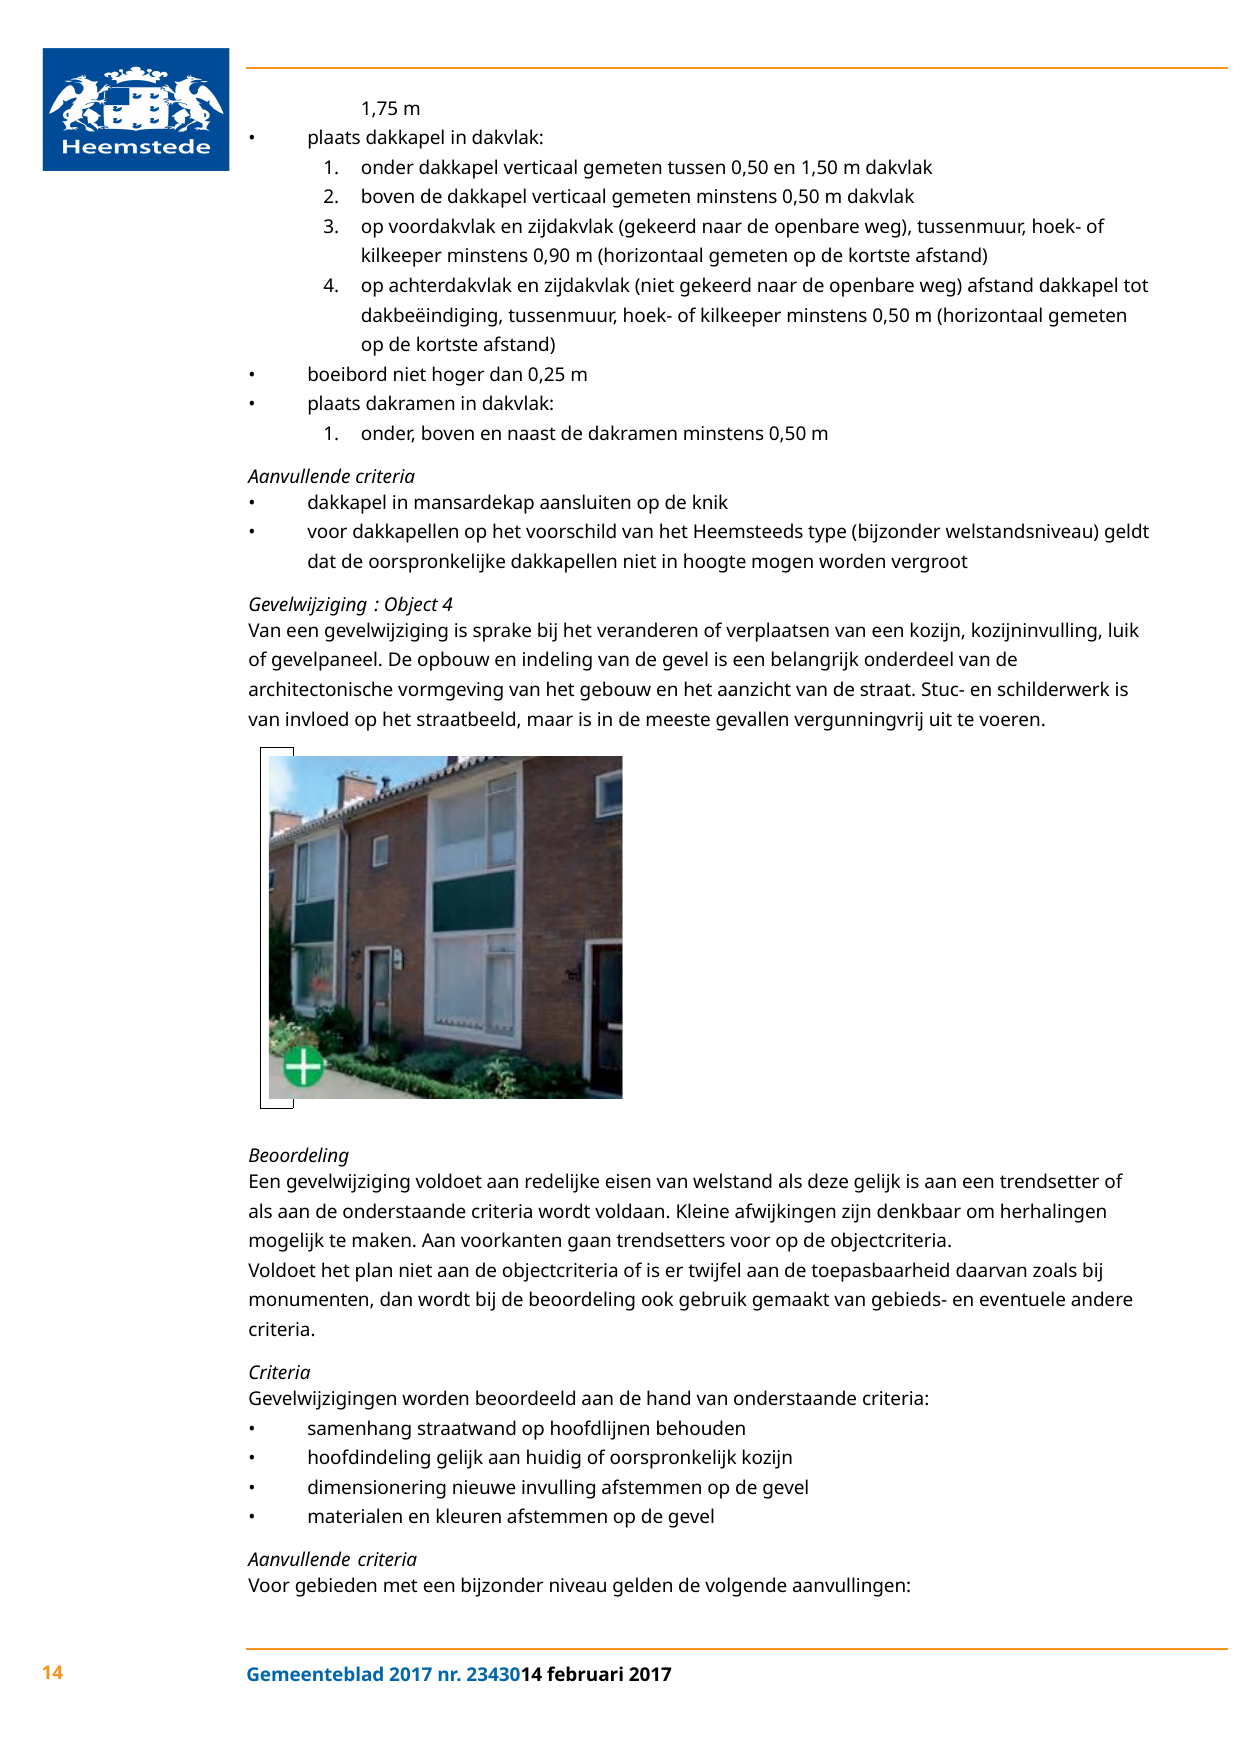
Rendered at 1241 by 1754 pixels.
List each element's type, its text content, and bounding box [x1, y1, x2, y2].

list op achterdakvlak en zijdakvlak (niet gekeerd naar de openbare weg) afstand dakkapel tot dakbeëindiging, tussenmuur, hoek- of kilkeeper minstens 0,50 m (horizontaal gemeten op de kortste afstand) [323, 272, 1152, 357]
text Criteria [248, 1359, 1152, 1385]
list samenhang straatwand op hoofdlijnen behouden [248, 1415, 1152, 1440]
list onder, boven en naast de dakramen minstens 0,50 m [323, 420, 1152, 446]
text Voldoet het plan niet aan de objectcriteria of is er twijfel aan de toepasbaarheid daarvan zoals bij monumenten, dan wordt bij de beoordeling ook gebruik gemaakt van gebieds- en eventuele andere criteria. [248, 1257, 1152, 1342]
list 1,75 m [323, 95, 1152, 121]
list voor dakkapellen op het voorschild van het Heemsteeds type (bijzonder welstandsniveau) geldt dat de oorspronkelijke dakkapellen niet in hoogte mogen worden vergroot [248, 519, 1152, 574]
picture [41, 47, 231, 172]
list boven de dakkapel verticaal gemeten minstens 0,50 m dakvlak [323, 183, 1152, 209]
text Aanvullende criteria [248, 1547, 1152, 1572]
list boeibord niet hoger dan 0,25 m [248, 361, 1152, 387]
list materialen en kleuren afstemmen op de gevel [248, 1503, 1152, 1529]
list plaats dakkapel in dakvlak: [248, 124, 1152, 150]
text Van een gevelwijziging is sprake bij het veranderen of verplaatsen van een kozijn, kozijninvulling, luik of gevelpaneel. De opbouw en indeling van de gevel is een belangrijk onderdeel van de architectonische vormgeving van het gebouw en het aanzicht van de straat. Stuc- en schilderwerk is van invloed op het straatbeeld, maar is in de meeste gevallen vergunningvrij uit te voeren. [248, 617, 1152, 732]
list dimensionering nieuwe invulling afstemmen op de gevel [248, 1474, 1152, 1499]
text Aanvullende criteria [248, 463, 1152, 489]
text Gevelwijzigingen worden beoordeeld aan de hand van onderstaande criteria: [248, 1385, 1152, 1411]
text Voor gebieden met een bijzonder niveau gelden de volgende aanvullingen: [248, 1572, 1152, 1598]
list op voordakvlak en zijdakvlak (gekeerd naar de openbare weg), tussenmuur, hoek- of kilkeeper minstens 0,90 m (horizontaal gemeten op de kortste afstand) [323, 213, 1152, 268]
text Een gevelwijziging voldoet aan redelijke eisen van welstand als deze gelijk is aan een trendsetter of als aan de onderstaande criteria wordt voldaan. Kleine afwijkingen zijn denkbaar om herhalingen mogelijk te maken. Aan voorkanten gaan trendsetters voor op de objectcriteria. [248, 1168, 1152, 1253]
text Gevelwijziging : Object 4 [248, 591, 1152, 617]
text Beoordeling [248, 1143, 1152, 1168]
list hoofdindeling gelijk aan huidig of oorspronkelijk kozijn [248, 1444, 1152, 1470]
picture [268, 756, 624, 1099]
list plaats dakramen in dakvlak: [248, 391, 1152, 416]
list dakkapel in mansardekap aansluiten op de knik [248, 489, 1152, 515]
list onder dakkapel verticaal gemeten tussen 0,50 en 1,50 m dakvlak [323, 154, 1152, 180]
